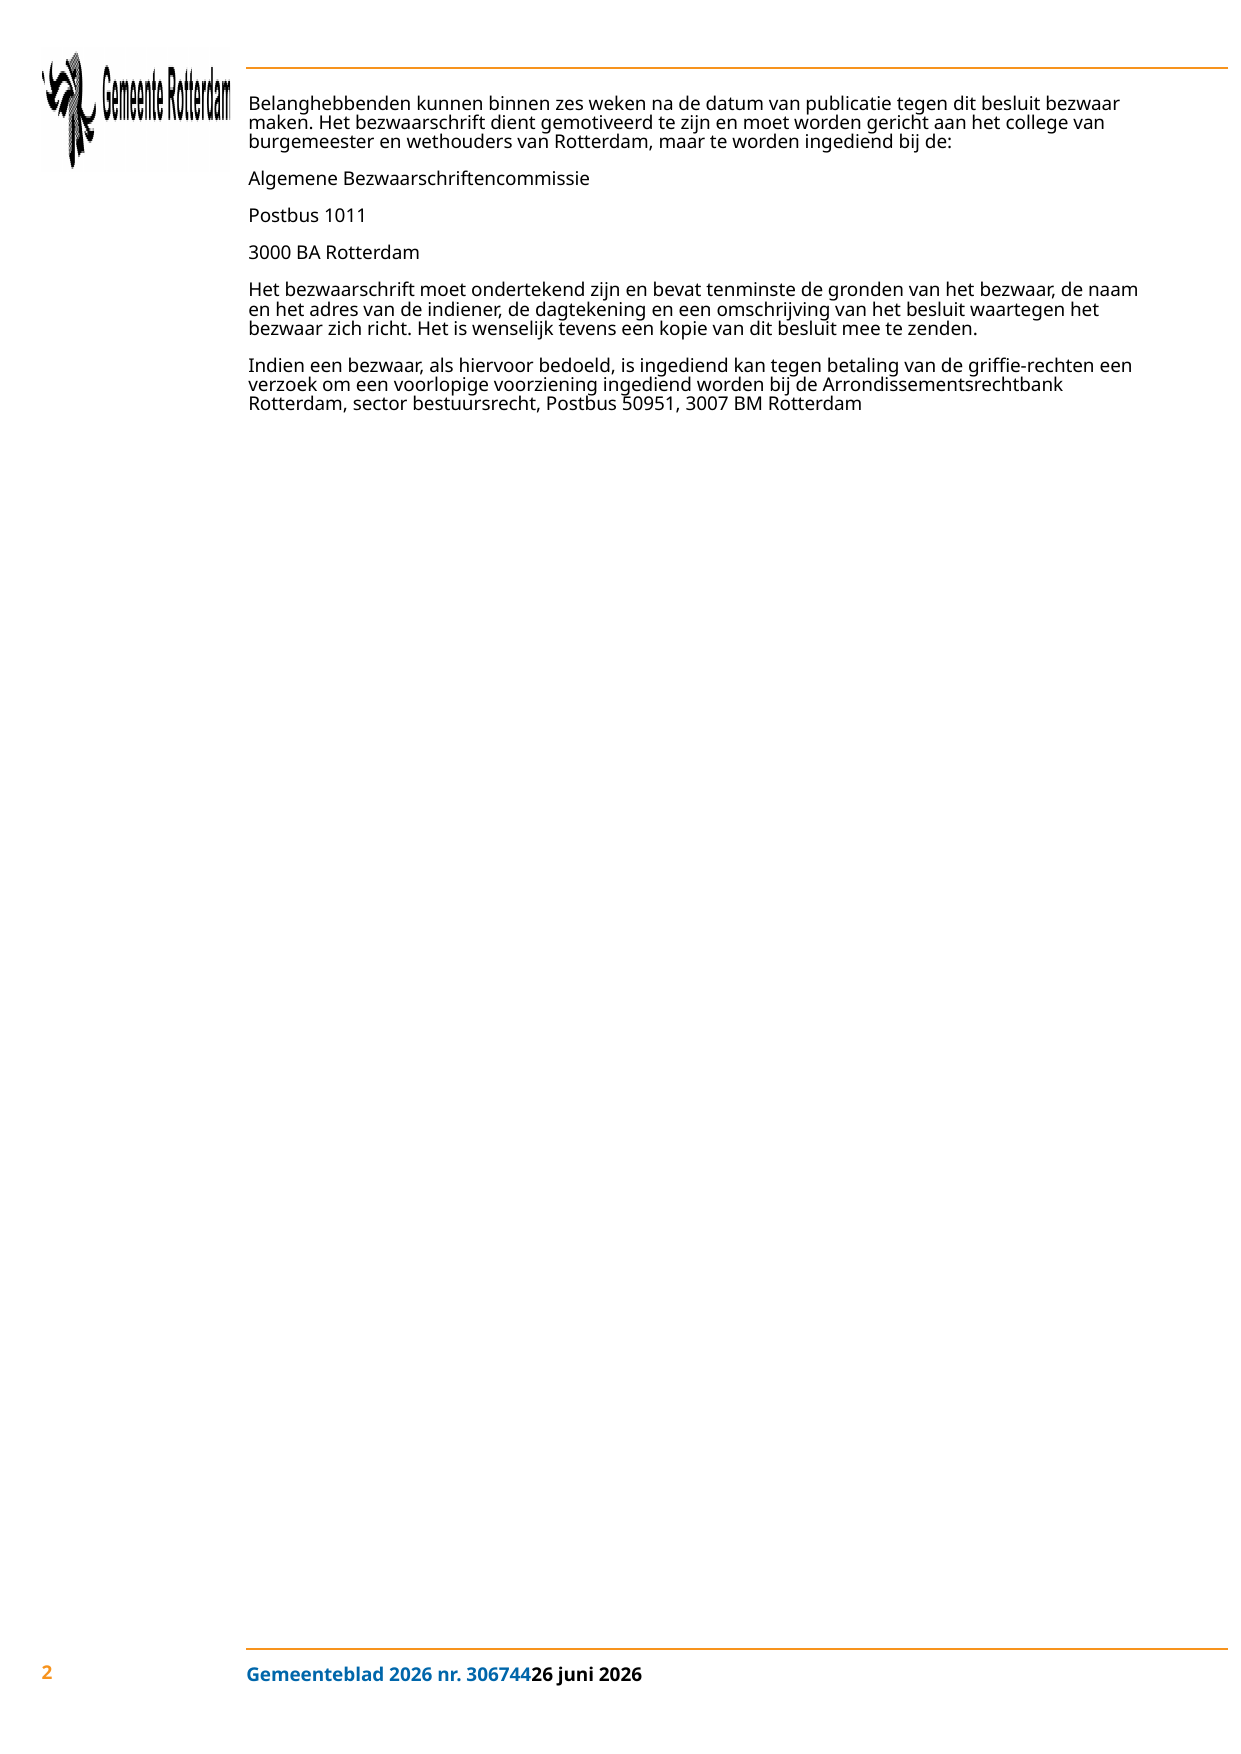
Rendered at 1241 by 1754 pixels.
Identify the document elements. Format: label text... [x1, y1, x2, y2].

picture [41, 47, 231, 172]
text 3000 BA Rotterdam [248, 244, 1152, 264]
text Postbus 1011 [248, 207, 1152, 227]
text Belanghebbenden kunnen binnen zes weken na de datum van publicatie tegen dit besluit bezwaar maken. Het bezwaarschrift dient gemotiveerd te zijn en moet worden gericht aan het college van burgemeester en wethouders van Rotterdam, maar te worden ingediend bij de: [248, 95, 1152, 153]
text Het bezwaarschrift moet ondertekend zijn en bevat tenminste de gronden van het bezwaar, de naam en het adres van de indiener, de dagtekening en een omschrijving van het besluit waartegen het bezwaar zich richt. Het is wenselijk tevens een kopie van dit besluit mee te zenden. [248, 281, 1152, 339]
text Indien een bezwaar, als hiervoor bedoeld, is ingediend kan tegen betaling van de griffie-rechten een verzoek om een voorlopige voorziening ingediend worden bij de Arrondissementsrechtbank Rotterdam, sector bestuursrecht, Postbus 50951, 3007 BM Rotterdam [248, 357, 1152, 415]
text Algemene Bezwaarschriftencommissie [248, 170, 1152, 190]
